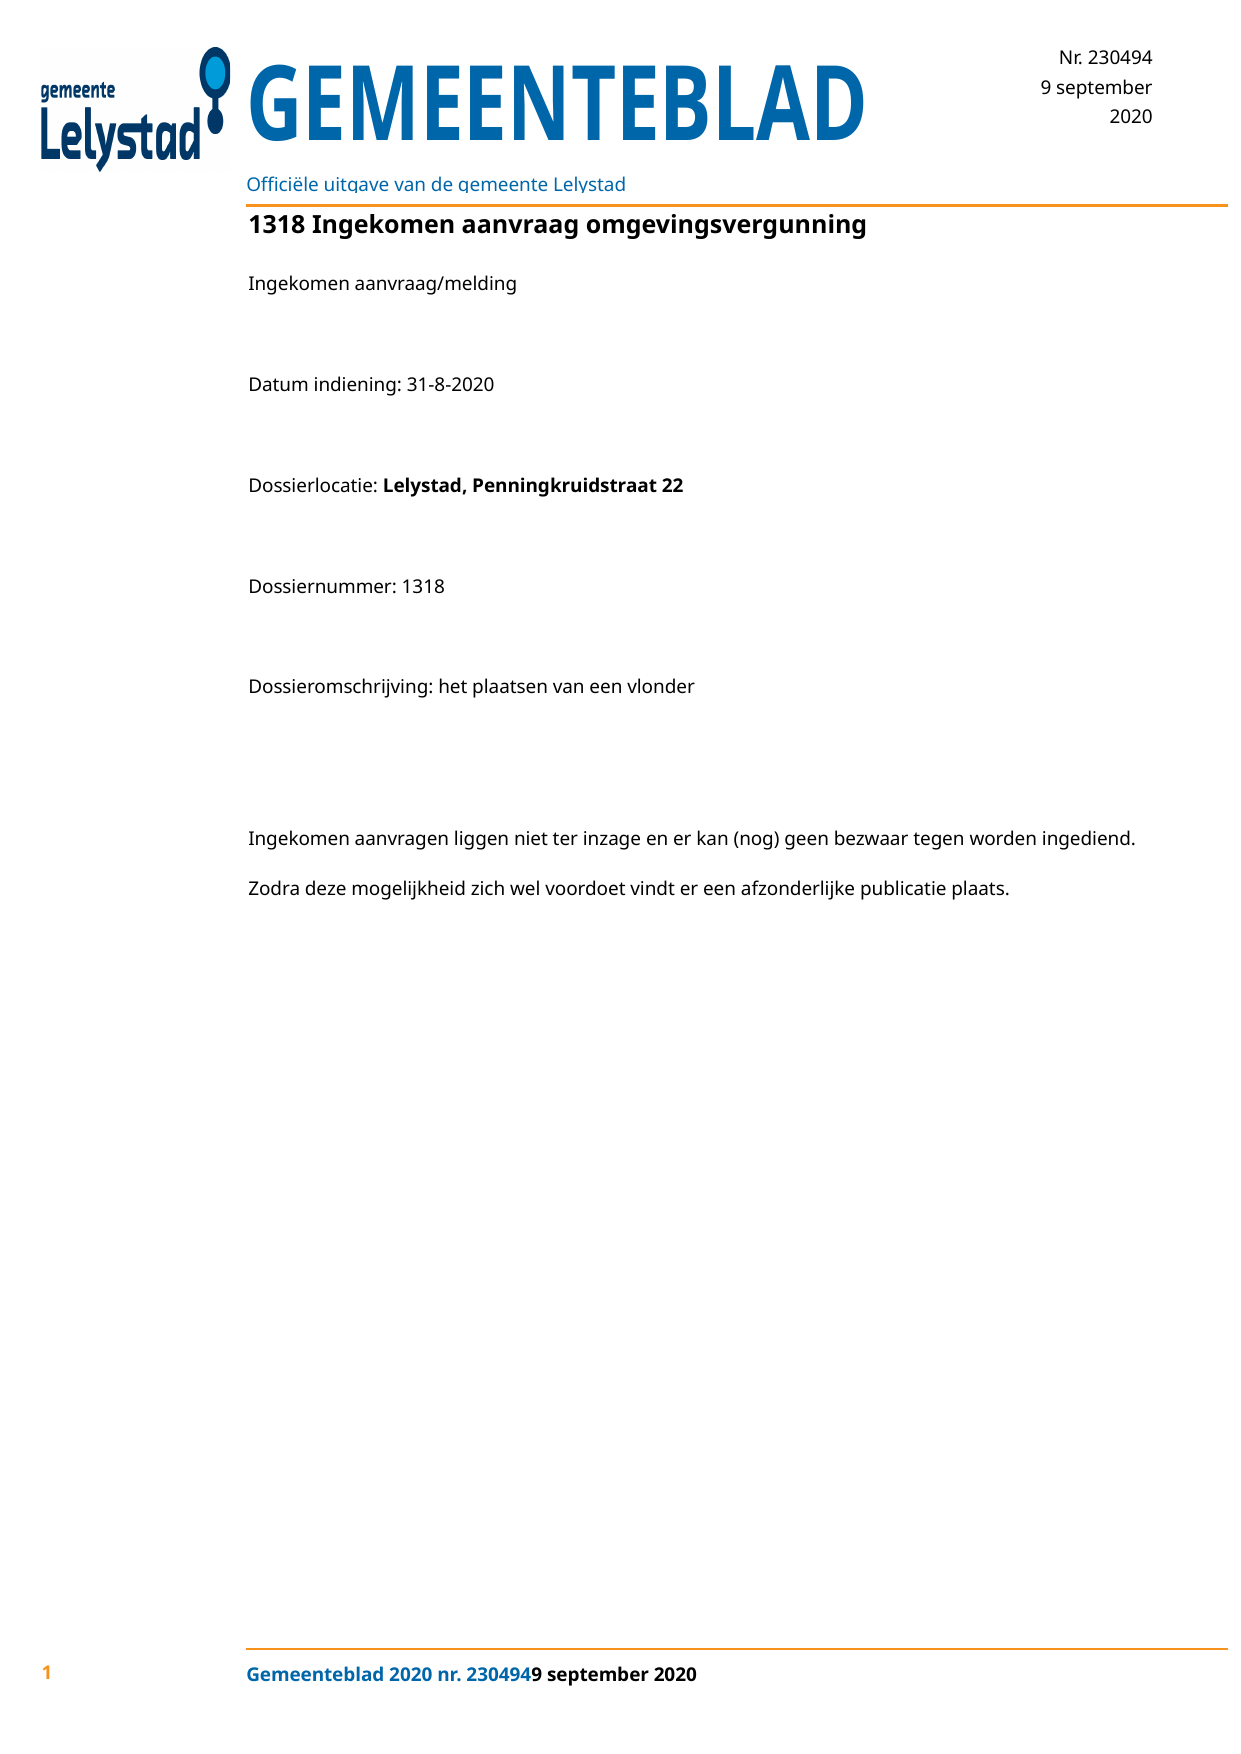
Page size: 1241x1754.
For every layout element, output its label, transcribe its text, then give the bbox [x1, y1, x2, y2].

picture [41, 47, 231, 172]
text Dossiernummer: 1318 [248, 573, 1152, 598]
text Zodra deze mogelijkheid zich wel voordoet vindt er een afzonderlijke publicatie plaats. [248, 875, 1152, 901]
text 1318 Ingekomen aanvraag omgevingsvergunning [248, 207, 1152, 241]
text Dossierlocatie: Lelystad, Penningkruidstraat 22 [248, 472, 1152, 498]
text Dossieromschrijving: het plaatsen van een vlonder [248, 674, 1152, 699]
text Ingekomen aanvragen liggen niet ter inzage en er kan (nog) geen bezwaar tegen worden ingediend. [248, 825, 1152, 851]
text Ingekomen aanvraag/melding [248, 270, 1152, 296]
text Datum indiening: 31-8-2020 [248, 371, 1152, 397]
